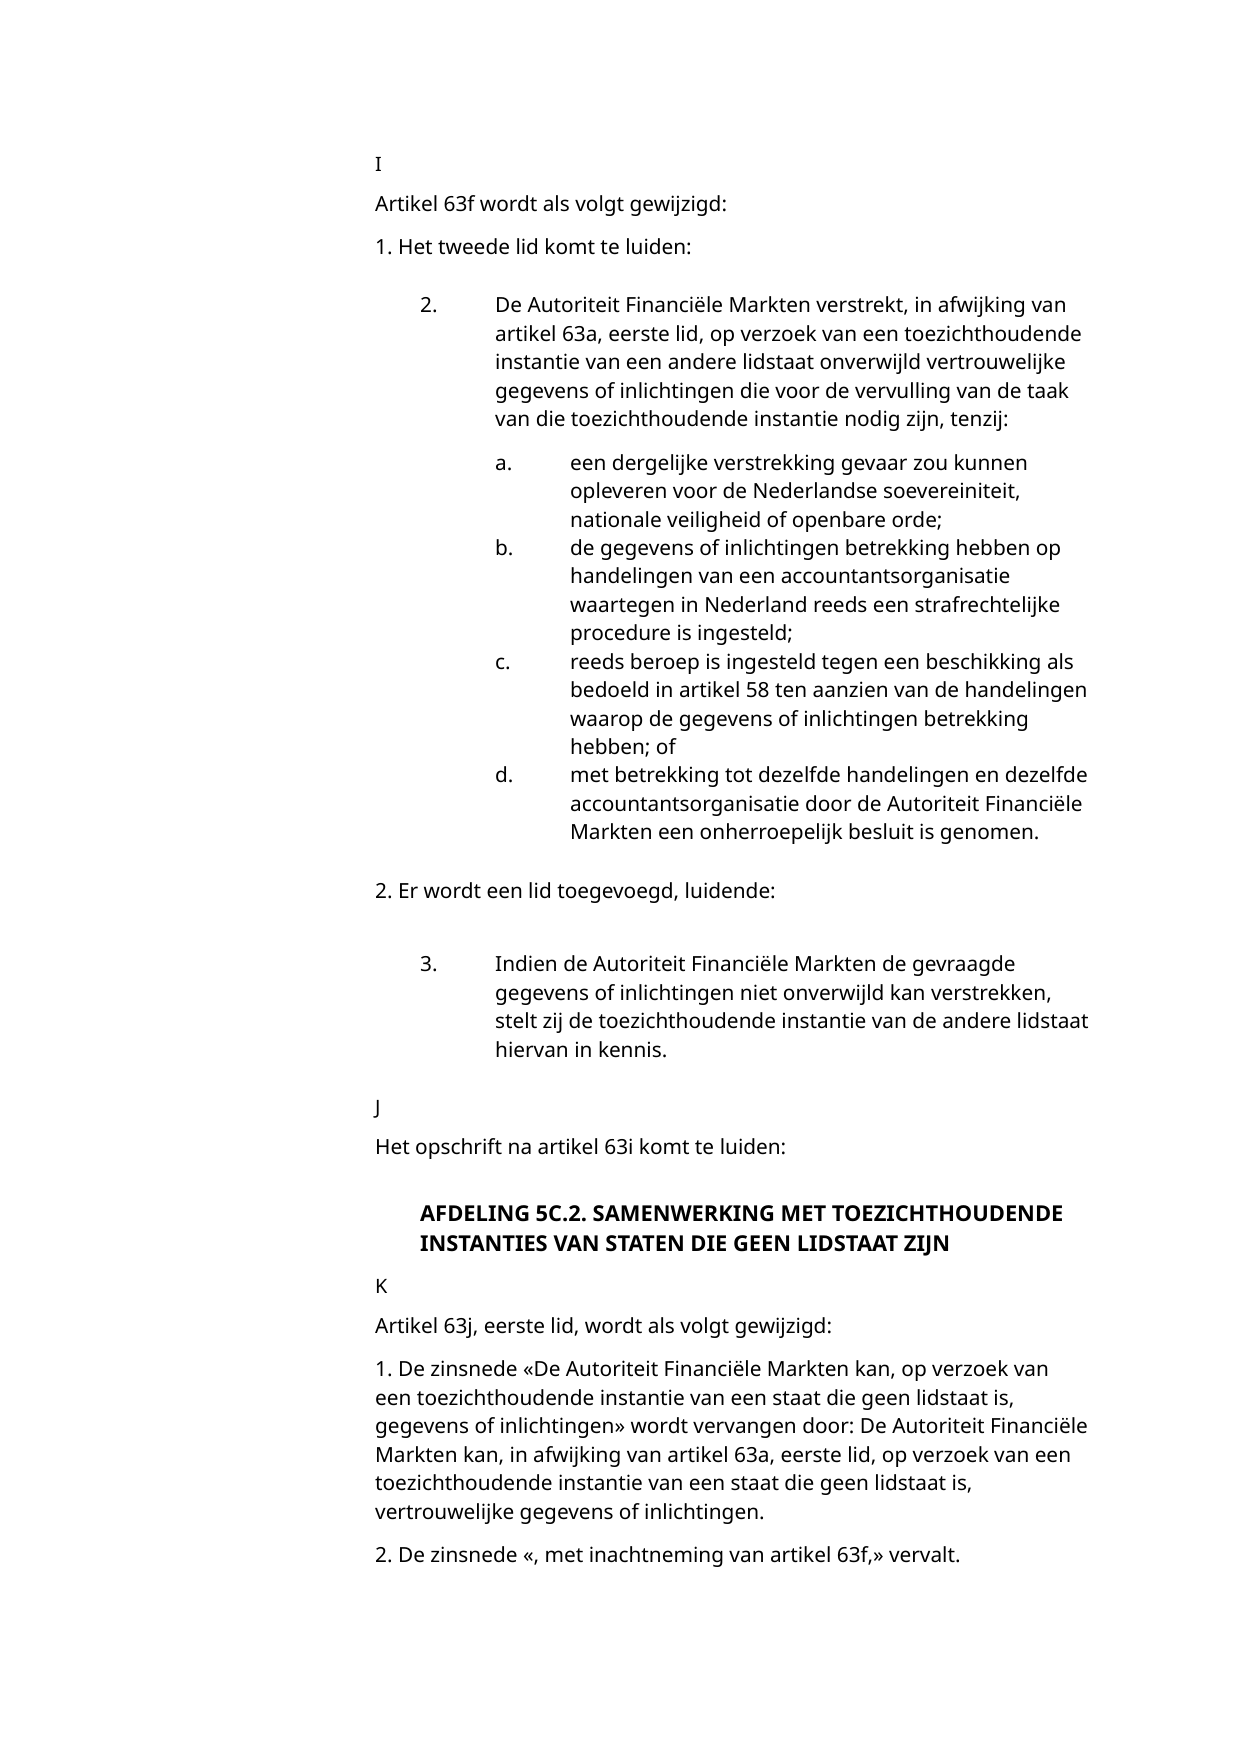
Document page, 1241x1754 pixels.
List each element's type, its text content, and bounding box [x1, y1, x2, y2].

list de gegevens of inlichtingen betrekking hebben op handelingen van een accountantsorganisatie waartegen in Nederland reeds een strafrechtelijke procedure is ingesteld; [495, 533, 1090, 647]
text 1. De zinsnede «De Autoriteit Financiële Markten kan, op verzoek van een toezichthoudende instantie van een staat die geen lidstaat is, gegevens of inlichtingen» wordt vervangen door: De Autoriteit Financiële Markten kan, in afwijking van artikel 63a, eerste lid, op verzoek van een toezichthoudende instantie van een staat die geen lidstaat is, vertrouwelijke gegevens of inlichtingen. [375, 1354, 1090, 1525]
list reeds beroep is ingesteld tegen een beschikking als bedoeld in artikel 58 ten aanzien van de handelingen waarop de gegevens of inlichtingen betrekking hebben; of [495, 647, 1090, 761]
text 1. Het tweede lid komt te luiden: [375, 232, 1090, 261]
text J [375, 1093, 1090, 1120]
subtitle AFDELING 5C.2. SAMENWERKING MET TOEZICHTHOUDENDE INSTANTIES VAN STATEN DIE GEEN LIDSTAAT ZIJN [420, 1198, 1090, 1257]
text 2. Er wordt een lid toegevoegd, luidende: [375, 876, 1090, 904]
text Artikel 63f wordt als volgt gewijzigd: [375, 189, 1090, 217]
list De Autoriteit Financiële Markten verstrekt, in afwijking van artikel 63a, eerste lid, op verzoek van een toezichthoudende instantie van een andere lidstaat onverwijld vertrouwelijke gegevens of inlichtingen die voor de vervulling van de taak van die toezichthoudende instantie nodig zijn, tenzij: [420, 291, 1090, 433]
text Het opschrift na artikel 63i komt te luiden: [375, 1132, 1090, 1160]
list met betrekking tot dezelfde handelingen en dezelfde accountantsorganisatie door de Autoriteit Financiële Markten een onherroepelijk besluit is genomen. [495, 761, 1090, 846]
text Artikel 63j, eerste lid, wordt als volgt gewijzigd: [375, 1311, 1090, 1339]
text 2. De zinsnede «, met inachtneming van artikel 63f,» vervalt. [375, 1540, 1090, 1569]
text I [375, 150, 1090, 177]
list Indien de Autoriteit Financiële Markten de gevraagde gegevens of inlichtingen niet onverwijld kan verstrekken, stelt zij de toezichthoudende instantie van de andere lidstaat hiervan in kennis. [420, 949, 1090, 1063]
text K [375, 1272, 1090, 1299]
list een dergelijke verstrekking gevaar zou kunnen opleveren voor de Nederlandse soevereiniteit, nationale veiligheid of openbare orde; [495, 448, 1090, 533]
